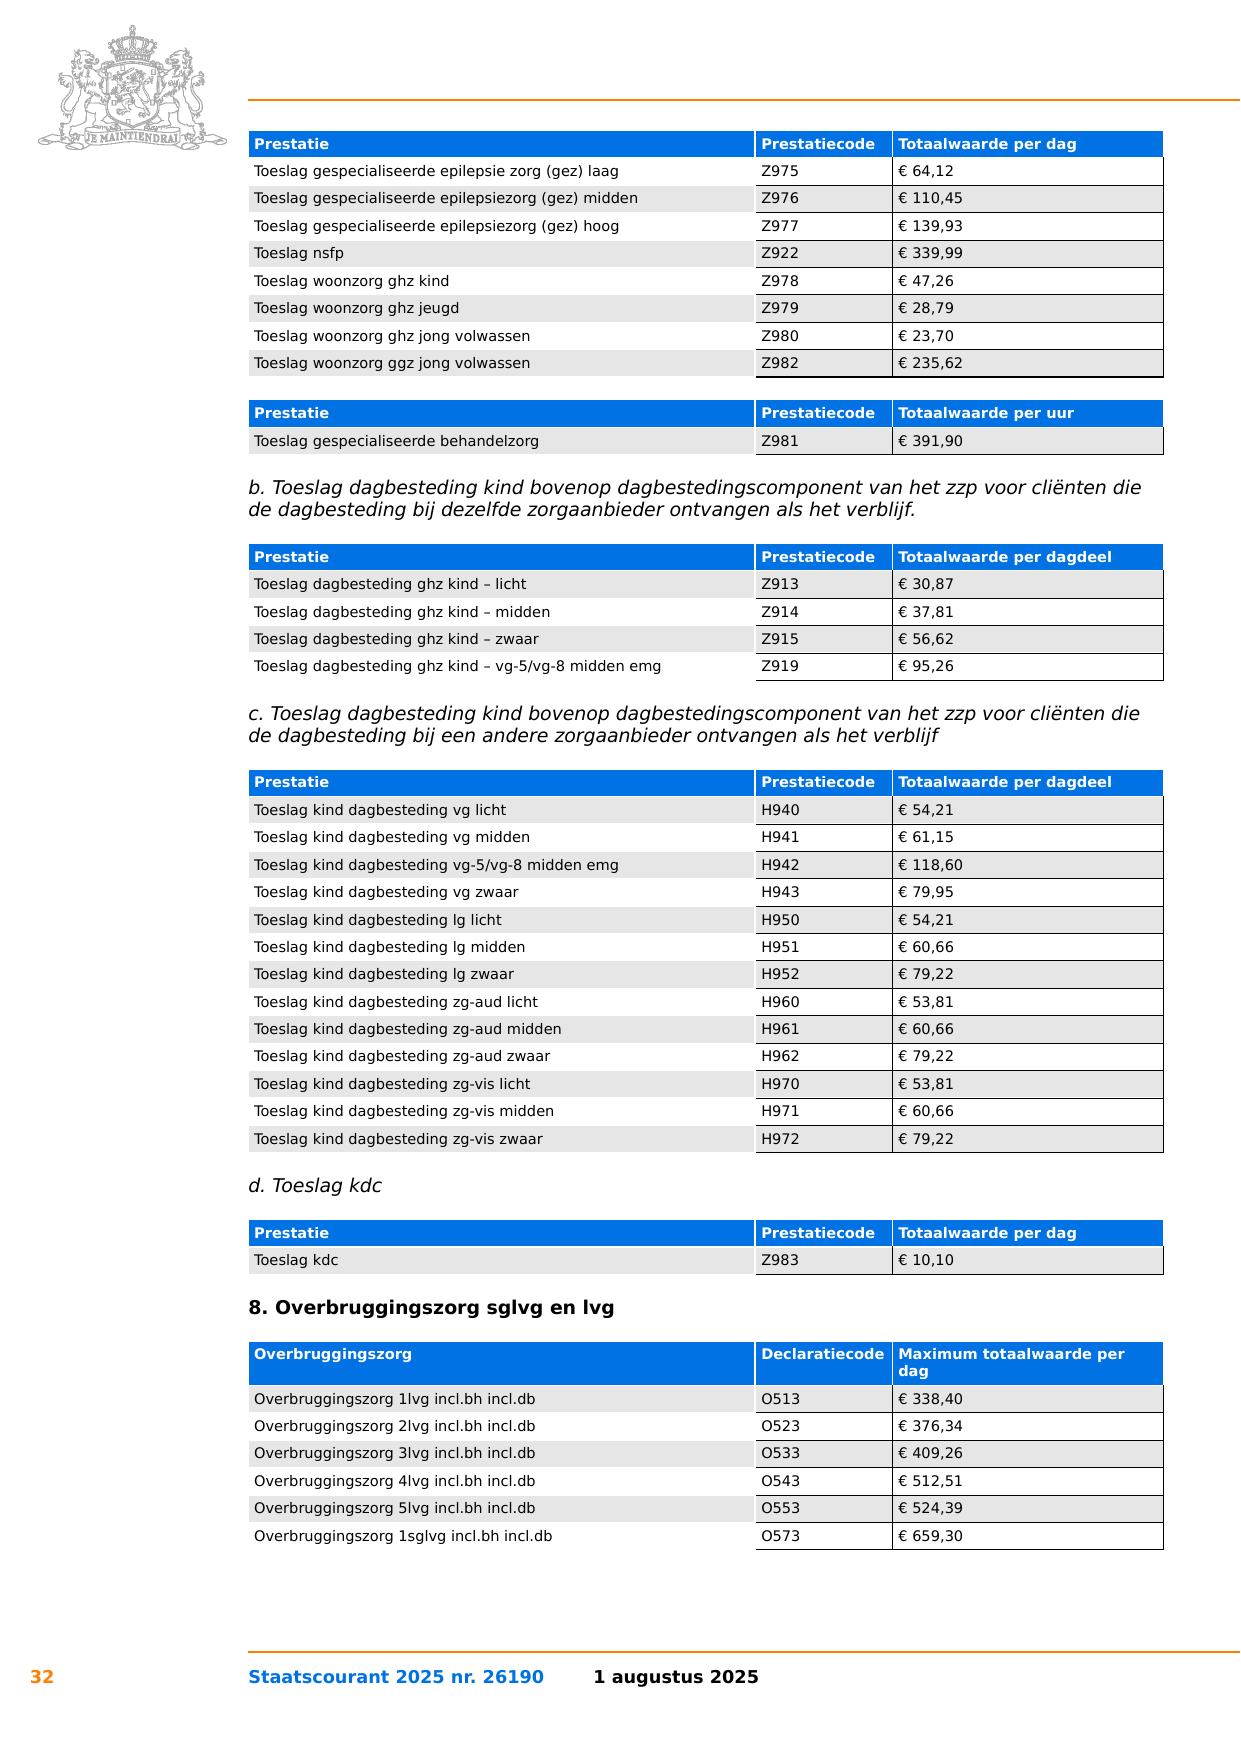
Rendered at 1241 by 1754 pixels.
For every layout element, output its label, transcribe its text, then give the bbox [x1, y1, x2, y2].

table_cell Z914 [756, 599, 892, 625]
table_cell € 23,70 [893, 323, 1163, 349]
table_cell H971 [756, 1099, 892, 1125]
table_cell € 64,12 [893, 158, 1163, 185]
table_cell € 376,34 [893, 1413, 1163, 1440]
table_cell Toeslag woonzorg ghz kind [249, 268, 754, 294]
table_header Prestatie [249, 1220, 754, 1246]
table_cell H960 [756, 989, 892, 1015]
table_cell Toeslag gespecialiseerde epilepsiezorg (gez) hoog [249, 213, 754, 239]
table_cell H952 [756, 961, 892, 988]
table_header Maximum totaalwaarde per dag [893, 1342, 1163, 1385]
table_cell € 30,87 [893, 571, 1163, 598]
table_cell Z981 [756, 428, 892, 454]
table_cell € 235,62 [893, 350, 1163, 376]
table_cell Toeslag gespecialiseerde epilepsie zorg (gez) laag [249, 158, 754, 185]
table_cell Toeslag gespecialiseerde epilepsiezorg (gez) midden [249, 186, 754, 212]
table_cell O513 [756, 1386, 892, 1412]
table_cell Toeslag kind dagbesteding lg zwaar [249, 961, 754, 988]
table_header Prestatiecode [756, 1220, 892, 1246]
table_cell Toeslag kind dagbesteding vg zwaar [249, 879, 754, 906]
table_cell € 10,10 [893, 1248, 1163, 1274]
table_cell Toeslag kind dagbesteding vg-5/vg-8 midden emg [249, 852, 754, 878]
table_cell € 95,26 [893, 654, 1163, 680]
table_header Totaalwaarde per dag [893, 131, 1163, 157]
table_header Totaalwaarde per uur [893, 400, 1163, 427]
table_cell Toeslag nsfp [249, 241, 754, 267]
table_cell H961 [756, 1016, 892, 1043]
table_cell € 37,81 [893, 599, 1163, 625]
table_cell € 79,22 [893, 1126, 1163, 1152]
table_cell Z978 [756, 268, 892, 294]
subtitle c. Toeslag dagbesteding kind bovenop dagbestedingscomponent van het zzp voor cliënten die de dagbesteding bij een andere zorgaanbieder ontvangen als het verblijf [248, 703, 1163, 747]
table_cell € 54,21 [893, 797, 1163, 823]
table_cell H970 [756, 1071, 892, 1097]
table_cell € 118,60 [893, 852, 1163, 878]
table_cell € 28,79 [893, 295, 1163, 322]
table_cell € 524,39 [893, 1496, 1163, 1522]
table_cell Overbruggingszorg 5lvg incl.bh incl.db [249, 1496, 754, 1522]
table_cell € 53,81 [893, 1071, 1163, 1097]
table_cell Z983 [756, 1248, 892, 1274]
subtitle 8. Overbruggingszorg sglvg en lvg [248, 1297, 1163, 1319]
table_cell H940 [756, 797, 892, 823]
table_cell O543 [756, 1468, 892, 1494]
table_header Totaalwaarde per dagdeel [893, 544, 1163, 570]
table_cell Toeslag kind dagbesteding vg midden [249, 825, 754, 851]
table_header Prestatiecode [756, 131, 892, 157]
table_cell Z922 [756, 241, 892, 267]
table_cell € 60,66 [893, 1099, 1163, 1125]
table_cell Toeslag kind dagbesteding zg-aud zwaar [249, 1044, 754, 1070]
table_cell € 79,22 [893, 1044, 1163, 1070]
table_cell H943 [756, 879, 892, 906]
table_cell O533 [756, 1441, 892, 1467]
table_cell H942 [756, 852, 892, 878]
table_cell € 659,30 [893, 1523, 1163, 1549]
table_cell Z915 [756, 626, 892, 652]
table_cell € 338,40 [893, 1386, 1163, 1412]
table_cell Toeslag kind dagbesteding zg-aud licht [249, 989, 754, 1015]
table_cell H950 [756, 907, 892, 933]
table_cell Overbruggingszorg 1lvg incl.bh incl.db [249, 1386, 754, 1412]
table_cell Z979 [756, 295, 892, 322]
table_header Prestatie [249, 544, 754, 570]
table_cell € 79,22 [893, 961, 1163, 988]
table_cell Toeslag kind dagbesteding zg-vis zwaar [249, 1126, 754, 1152]
table_cell Overbruggingszorg 4lvg incl.bh incl.db [249, 1468, 754, 1494]
table_cell H941 [756, 825, 892, 851]
table_cell Z976 [756, 186, 892, 212]
table_cell € 409,26 [893, 1441, 1163, 1467]
table_header Prestatie [249, 400, 754, 427]
subtitle b. Toeslag dagbesteding kind bovenop dagbestedingscomponent van het zzp voor cliënten die de dagbesteding bij dezelfde zorgaanbieder ontvangen als het verblijf. [248, 477, 1163, 521]
table_cell Toeslag dagbesteding ghz kind – licht [249, 571, 754, 598]
table_cell € 110,45 [893, 186, 1163, 212]
table_cell Toeslag kind dagbesteding zg-aud midden [249, 1016, 754, 1043]
table_cell Z975 [756, 158, 892, 185]
table_header Totaalwaarde per dagdeel [893, 770, 1163, 796]
table_cell O573 [756, 1523, 892, 1549]
table_cell Toeslag woonzorg ghz jeugd [249, 295, 754, 322]
table_cell Z980 [756, 323, 892, 349]
table_cell € 53,81 [893, 989, 1163, 1015]
table_cell Toeslag kind dagbesteding lg licht [249, 907, 754, 933]
table_cell € 139,93 [893, 213, 1163, 239]
table_cell H962 [756, 1044, 892, 1070]
table_cell Toeslag kind dagbesteding zg-vis licht [249, 1071, 754, 1097]
table_cell Overbruggingszorg 1sglvg incl.bh incl.db [249, 1523, 754, 1549]
table_cell Toeslag dagbesteding ghz kind – zwaar [249, 626, 754, 652]
table_header Totaalwaarde per dag [893, 1220, 1163, 1246]
table_cell Z982 [756, 350, 892, 376]
table_header Declaratiecode [756, 1342, 892, 1385]
table_cell Toeslag woonzorg ggz jong volwassen [249, 350, 754, 376]
table_header Prestatiecode [756, 770, 892, 796]
table_cell Toeslag kind dagbesteding zg-vis midden [249, 1099, 754, 1125]
table_header Prestatiecode [756, 400, 892, 427]
table_cell € 339,99 [893, 241, 1163, 267]
table_cell Toeslag woonzorg ghz jong volwassen [249, 323, 754, 349]
table_cell O553 [756, 1496, 892, 1522]
table_cell Toeslag dagbesteding ghz kind – midden [249, 599, 754, 625]
table_cell Z913 [756, 571, 892, 598]
picture [38, 25, 227, 150]
table_cell H972 [756, 1126, 892, 1152]
table_cell € 60,66 [893, 934, 1163, 960]
table_cell € 56,62 [893, 626, 1163, 652]
table_cell € 54,21 [893, 907, 1163, 933]
table_cell O523 [756, 1413, 892, 1440]
table_cell Toeslag kind dagbesteding vg licht [249, 797, 754, 823]
table_cell € 60,66 [893, 1016, 1163, 1043]
table_cell € 61,15 [893, 825, 1163, 851]
table_header Prestatie [249, 770, 754, 796]
table_cell Toeslag kdc [249, 1248, 754, 1274]
table_header Prestatie [249, 131, 754, 157]
table_cell € 391,90 [893, 428, 1163, 454]
table_cell H951 [756, 934, 892, 960]
table_header Overbruggingszorg [249, 1342, 754, 1385]
table_cell Overbruggingszorg 3lvg incl.bh incl.db [249, 1441, 754, 1467]
table_cell € 512,51 [893, 1468, 1163, 1494]
table_cell € 79,95 [893, 879, 1163, 906]
table_cell € 47,26 [893, 268, 1163, 294]
table_cell Toeslag kind dagbesteding lg midden [249, 934, 754, 960]
table_cell Toeslag dagbesteding ghz kind – vg-5/vg-8 midden emg [249, 654, 754, 680]
table_cell Toeslag gespecialiseerde behandelzorg [249, 428, 754, 454]
subtitle d. Toeslag kdc [248, 1175, 1163, 1197]
table_cell Z977 [756, 213, 892, 239]
table_cell Overbruggingszorg 2lvg incl.bh incl.db [249, 1413, 754, 1440]
table_cell Z919 [756, 654, 892, 680]
table_header Prestatiecode [756, 544, 892, 570]
